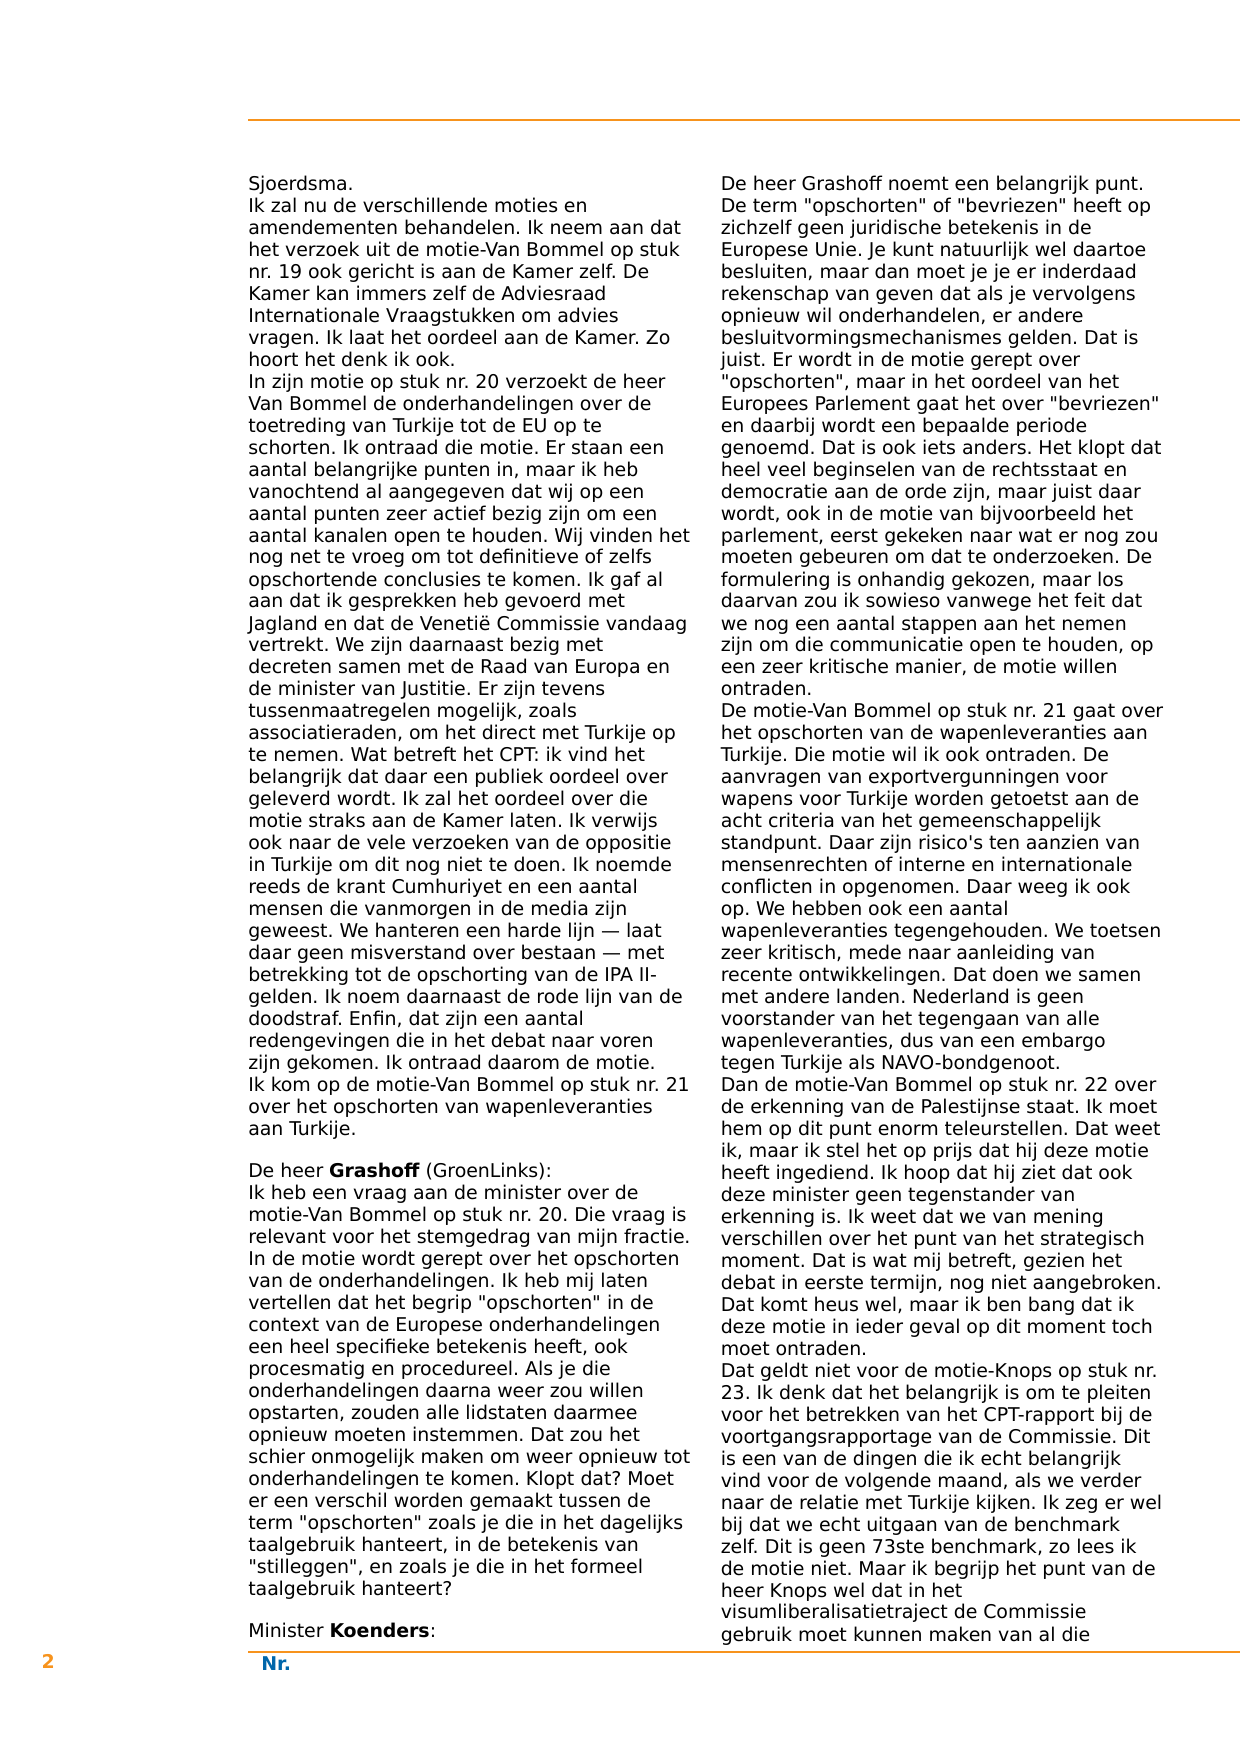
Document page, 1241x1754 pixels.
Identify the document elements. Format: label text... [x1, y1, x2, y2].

text Dat geldt niet voor de motie-Knops op stuk nr. 23. Ik denk dat het belangrijk is om te pleiten voor het betrekken van het CPT-rapport bij de voortgangsrapportage van de Commissie. Dit is een van de dingen die ik echt belangrijk vind voor de volgende maand, als we verder naar de relatie met Turkije kijken. Ik zeg er wel bij dat we echt uitgaan van de benchmark zelf. Dit is geen 73ste benchmark, zo lees ik de motie niet. Maar ik begrijp het punt van de heer Knops wel dat in het visumliberalisatietraject de Commissie gebruik moet kunnen maken van al die [721, 1360, 1163, 1645]
text De motie-Van Bommel op stuk nr. 21 gaat over het opschorten van de wapenleveranties aan Turkije. Die motie wil ik ook ontraden. De aanvragen van exportvergunningen voor wapens voor Turkije worden getoetst aan de acht criteria van het gemeenschappelijk standpunt. Daar zijn risico's ten aanzien van mensenrechten of interne en internationale conflicten in opgenomen. Daar weeg ik ook op. We hebben ook een aantal wapenleveranties tegengehouden. We toetsen zeer kritisch, mede naar aanleiding van recente ontwikkelingen. Dat doen we samen met andere landen. Nederland is geen voorstander van het tegengaan van alle wapenleveranties, dus van een embargo tegen Turkije als NAVO-bondgenoot. [721, 700, 1163, 1074]
text Minister Koenders: [248, 1619, 691, 1641]
text Ik kom op de motie-Van Bommel op stuk nr. 21 over het opschorten van wapenleveranties aan Turkije. [248, 1074, 691, 1140]
text De heer Grashoff (GroenLinks): [248, 1160, 691, 1182]
text In zijn motie op stuk nr. 20 verzoekt de heer Van Bommel de onderhandelingen over de toetreding van Turkije tot de EU op te schorten. Ik ontraad die motie. Er staan een aantal belangrijke punten in, maar ik heb vanochtend al aangegeven dat wij op een aantal punten zeer actief bezig zijn om een aantal kanalen open te houden. Wij vinden het nog net te vroeg om tot definitieve of zelfs opschortende conclusies te komen. Ik gaf al aan dat ik gesprekken heb gevoerd met Jagland en dat de Venetië Commissie vandaag vertrekt. We zijn daarnaast bezig met decreten samen met de Raad van Europa en de minister van Justitie. Er zijn tevens tussenmaatregelen mogelijk, zoals associatieraden, om het direct met Turkije op te nemen. Wat betreft het CPT: ik vind het belangrijk dat daar een publiek oordeel over geleverd wordt. Ik zal het oordeel over die motie straks aan de Kamer laten. Ik verwijs ook naar de vele verzoeken van de oppositie in Turkije om dit nog niet te doen. Ik noemde reeds de krant Cumhuriyet en een aantal mensen die vanmorgen in de media zijn geweest. We hanteren een harde lijn — laat daar geen misverstand over bestaan — met betrekking tot de opschorting van de IPA II-gelden. Ik noem daarnaast de rode lijn van de doodstraf. Enfin, dat zijn een aantal redengevingen die in het debat naar voren zijn gekomen. Ik ontraad daarom de motie. [248, 371, 691, 1074]
text Ik heb een vraag aan de minister over de motie-Van Bommel op stuk nr. 20. Die vraag is relevant voor het stemgedrag van mijn fractie. In de motie wordt gerept over het opschorten van de onderhandelingen. Ik heb mij laten vertellen dat het begrip "opschorten" in de context van de Europese onderhandelingen een heel specifieke betekenis heeft, ook procesmatig en procedureel. Als je die onderhandelingen daarna weer zou willen opstarten, zouden alle lidstaten daarmee opnieuw moeten instemmen. Dat zou het schier onmogelijk maken om weer opnieuw tot onderhandelingen te komen. Klopt dat? Moet er een verschil worden gemaakt tussen de term "opschorten" zoals je die in het dagelijks taalgebruik hanteert, in de betekenis van "stilleggen", en zoals je die in het formeel taalgebruik hanteert? [248, 1182, 691, 1599]
text Sjoerdsma. [248, 173, 691, 195]
text Ik zal nu de verschillende moties en amendementen behandelen. Ik neem aan dat het verzoek uit de motie-Van Bommel op stuk nr. 19 ook gericht is aan de Kamer zelf. De Kamer kan immers zelf de Adviesraad Internationale Vraagstukken om advies vragen. Ik laat het oordeel aan de Kamer. Zo hoort het denk ik ook. [248, 195, 691, 371]
text De heer Grashoff noemt een belangrijk punt. De term "opschorten" of "bevriezen" heeft op zichzelf geen juridische betekenis in de Europese Unie. Je kunt natuurlijk wel daartoe besluiten, maar dan moet je je er inderdaad rekenschap van geven dat als je vervolgens opnieuw wil onderhandelen, er andere besluitvormingsmechanismes gelden. Dat is juist. Er wordt in de motie gerept over "opschorten", maar in het oordeel van het Europees Parlement gaat het over "bevriezen" en daarbij wordt een bepaalde periode genoemd. Dat is ook iets anders. Het klopt dat heel veel beginselen van de rechtsstaat en democratie aan de orde zijn, maar juist daar wordt, ook in de motie van bijvoorbeeld het parlement, eerst gekeken naar wat er nog zou moeten gebeuren om dat te onderzoeken. De formulering is onhandig gekozen, maar los daarvan zou ik sowieso vanwege het feit dat we nog een aantal stappen aan het nemen zijn om die communicatie open te houden, op een zeer kritische manier, de motie willen ontraden. [721, 173, 1163, 700]
text Dan de motie-Van Bommel op stuk nr. 22 over de erkenning van de Palestijnse staat. Ik moet hem op dit punt enorm teleurstellen. Dat weet ik, maar ik stel het op prijs dat hij deze motie heeft ingediend. Ik hoop dat hij ziet dat ook deze minister geen tegenstander van erkenning is. Ik weet dat we van mening verschillen over het punt van het strategisch moment. Dat is wat mij betreft, gezien het debat in eerste termijn, nog niet aangebroken. Dat komt heus wel, maar ik ben bang dat ik deze motie in ieder geval op dit moment toch moet ontraden. [721, 1074, 1163, 1360]
